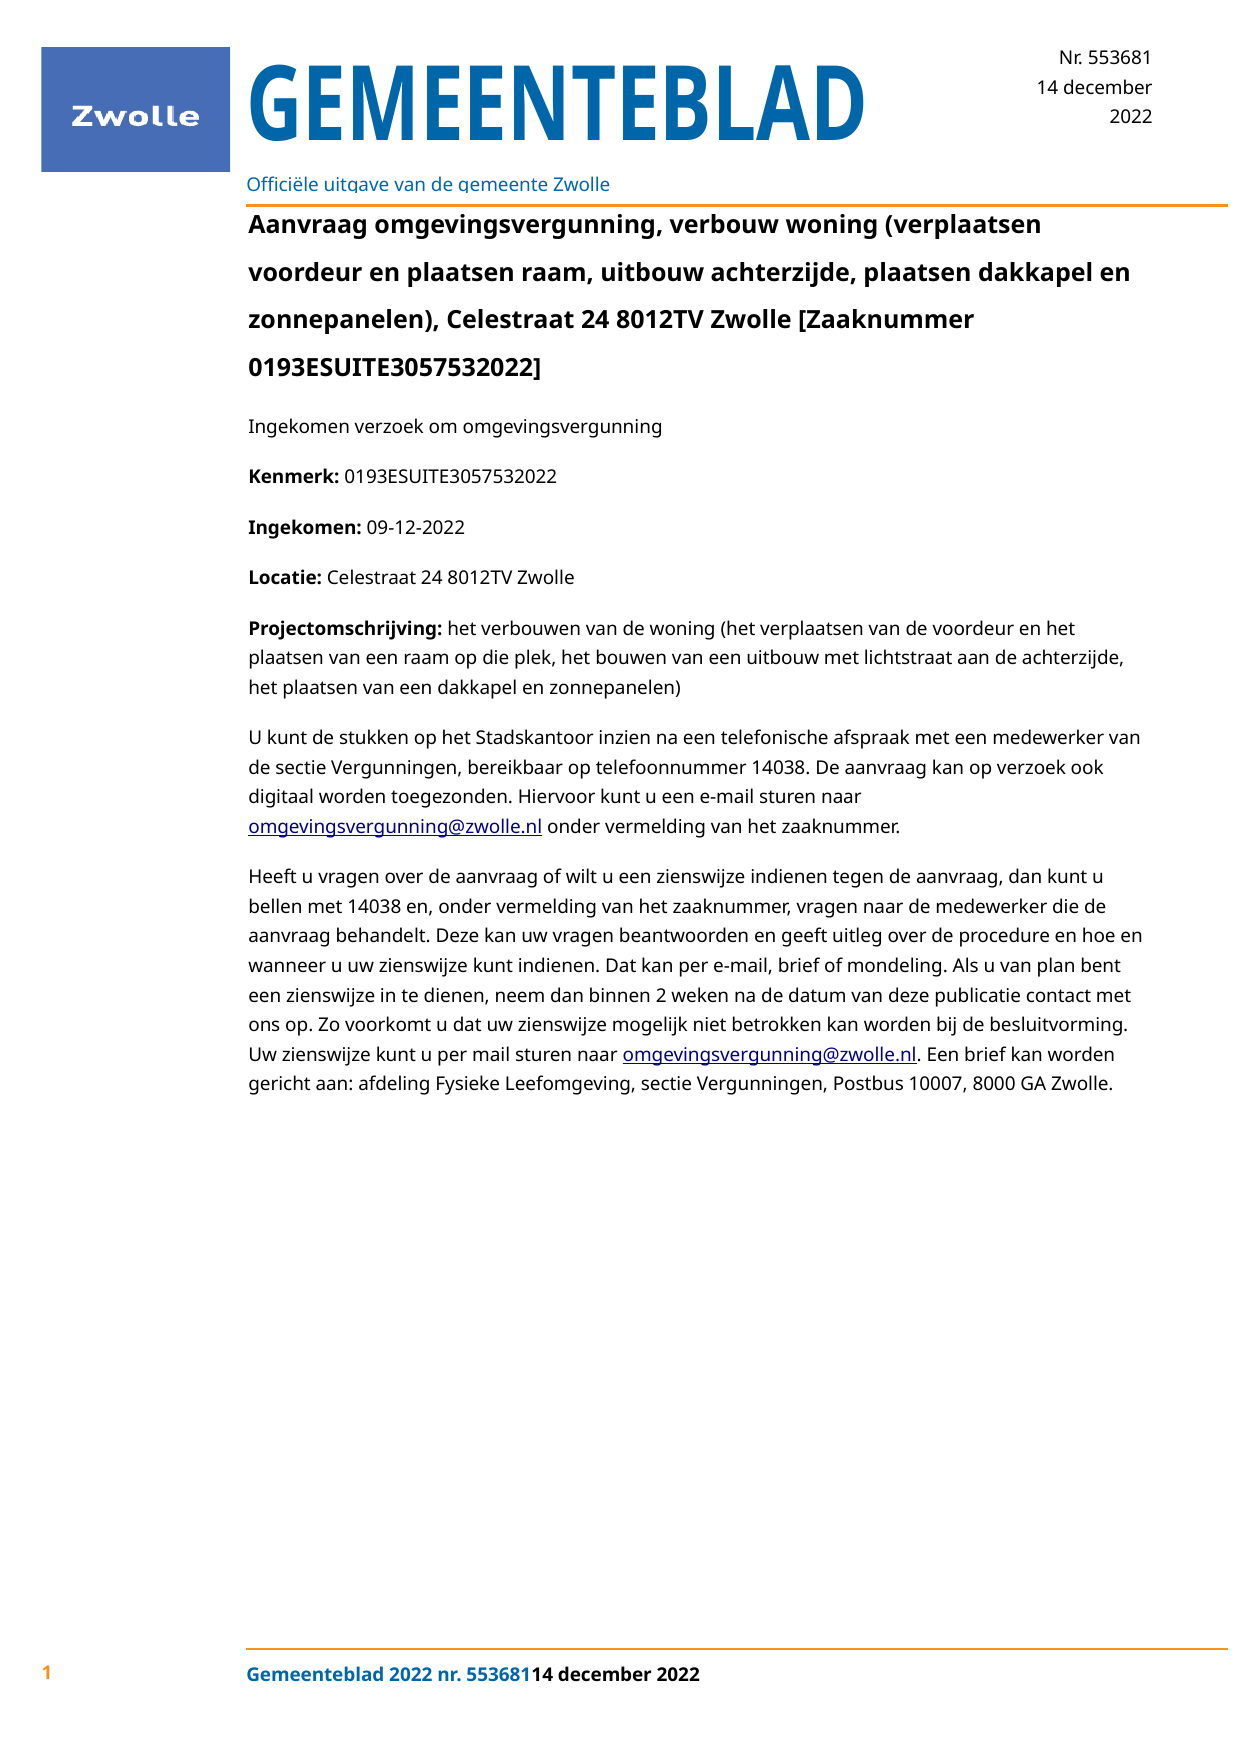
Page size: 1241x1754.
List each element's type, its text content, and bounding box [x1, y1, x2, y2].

text Aanvraag omgevingsvergunning, verbouw woning (verplaatsen voordeur en plaatsen raam, uitbouw achterzijde, plaatsen dakkapel en zonnepanelen), Celestraat 24 8012TV Zwolle [Zaaknummer 0193ESUITE3057532022] [248, 207, 1152, 384]
text Projectomschrijving: het verbouwen van de woning (het verplaatsen van de voordeur en het plaatsen van een raam op die plek, het bouwen van een uitbouw met lichtstraat aan de achterzijde, het plaatsen van een dakkapel en zonnepanelen) [248, 615, 1152, 700]
text Heeft u vragen over de aanvraag of wilt u een zienswijze indienen tegen de aanvraag, dan kunt u bellen met 14038 en, onder vermelding van het zaaknummer, vragen naar de medewerker die de aanvraag behandelt. Deze kan uw vragen beantwoorden en geeft uitleg over de procedure en hoe en wanneer u uw zienswijze kunt indienen. Dat kan per e-mail, brief of mondeling. Als u van plan bent een zienswijze in te dienen, neem dan binnen 2 weken na de datum van deze publicatie contact met ons op. Zo voorkomt u dat uw zienswijze mogelijk niet betrokken kan worden bij de besluitvorming. Uw zienswijze kunt u per mail sturen naar omgevingsvergunning@zwolle.nl. Een brief kan worden gericht aan: afdeling Fysieke Leefomgeving, sectie Vergunningen, Postbus 10007, 8000 GA Zwolle. [248, 863, 1152, 1096]
text Ingekomen: 09-12-2022 [248, 514, 1152, 540]
text Ingekomen verzoek om omgevingsvergunning [248, 413, 1152, 439]
text Kenmerk: 0193ESUITE3057532022 [248, 463, 1152, 489]
text U kunt de stukken op het Stadskantoor inzien na een telefonische afspraak met een medewerker van de sectie Vergunningen, bereikbaar op telefoonnummer 14038. De aanvraag kan op verzoek ook digitaal worden toegezonden. Hiervoor kunt u een e-mail sturen naar omgevingsvergunning@zwolle.nl onder vermelding van het zaaknummer. [248, 724, 1152, 839]
text Locatie: Celestraat 24 8012TV Zwolle [248, 564, 1152, 590]
picture [41, 47, 231, 172]
